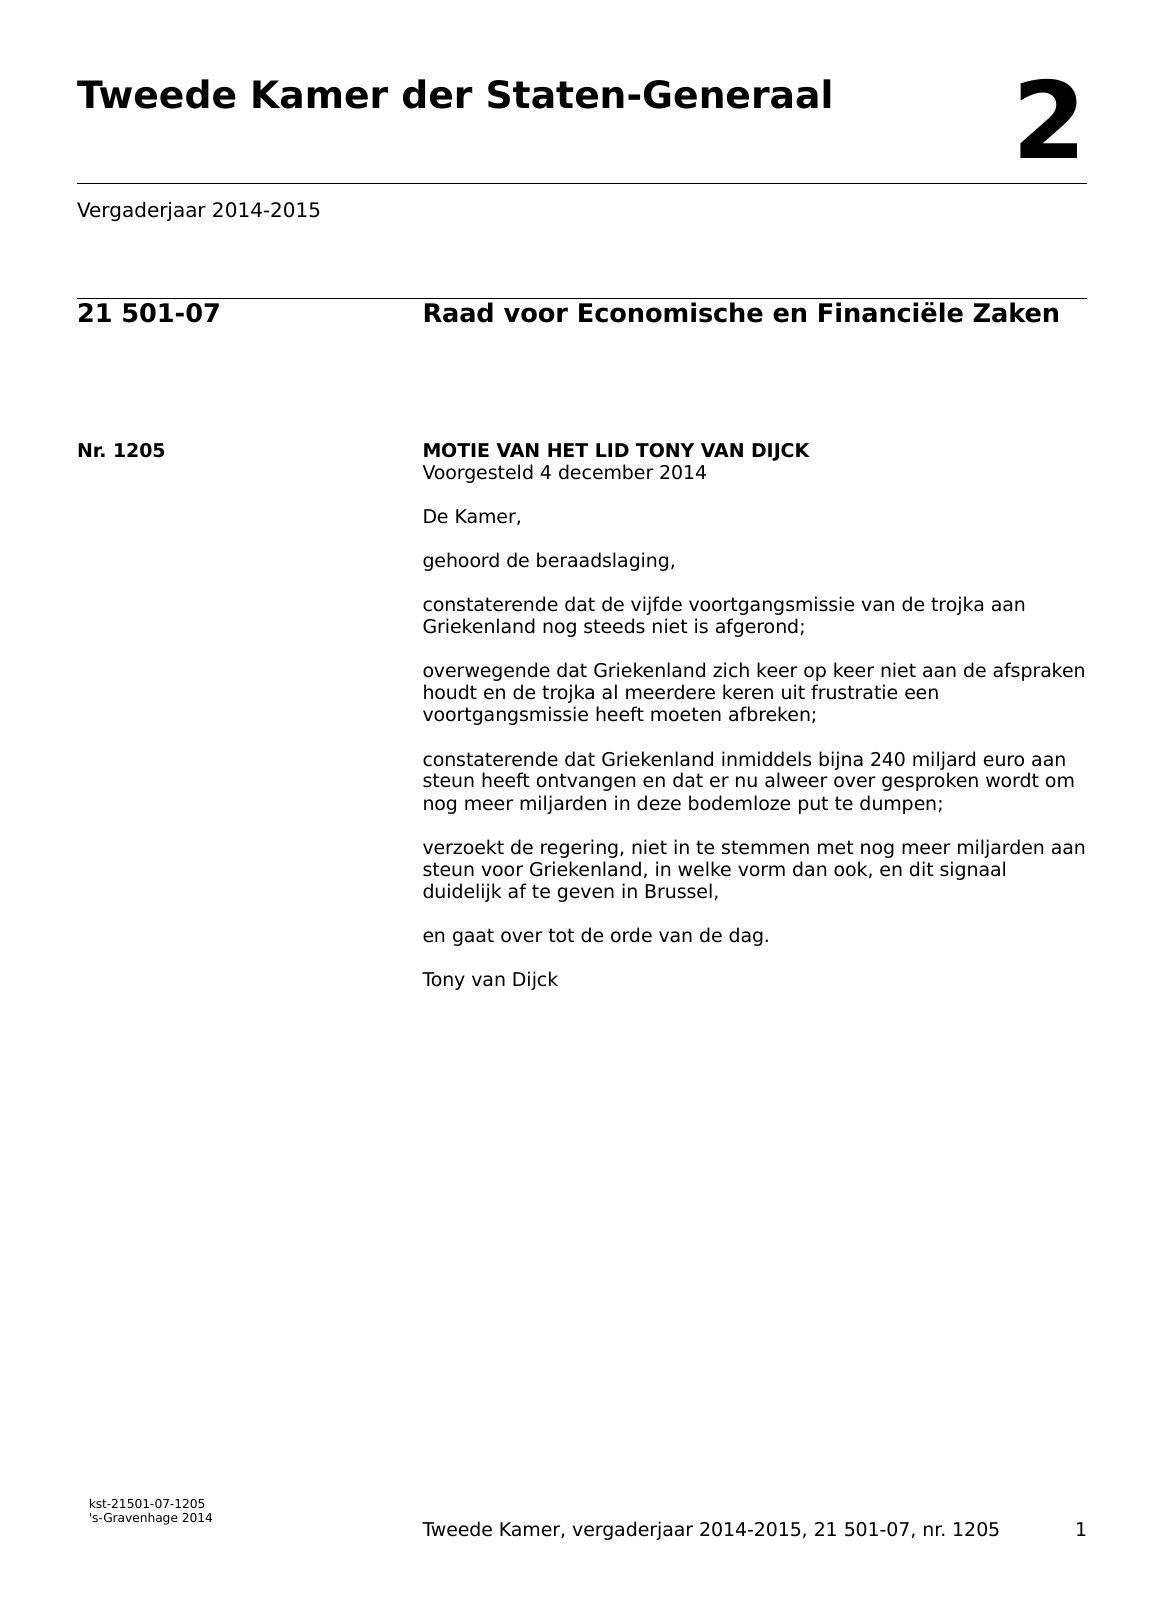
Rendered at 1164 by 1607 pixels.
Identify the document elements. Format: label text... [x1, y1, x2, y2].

text verzoekt de regering, niet in te stemmen met nog meer miljarden aan steun voor Griekenland, in welke vorm dan ook, en dit signaal duidelijk af te geven in Brussel, [422, 837, 1087, 902]
text constaterende dat Griekenland inmiddels bijna 240 miljard euro aan steun heeft ontvangen en dat er nu alweer over gesproken wordt om nog meer miljarden in deze bodemloze put te dumpen; [422, 748, 1087, 814]
text overwegende dat Griekenland zich keer op keer niet aan de afspraken houdt en de trojka al meerdere keren uit frustratie een voortgangsmissie heeft moeten afbreken; [422, 660, 1087, 726]
text Tony van Dijck [422, 969, 1087, 991]
text Voorgesteld 4 december 2014 [422, 462, 1087, 484]
subtitle Nr. 1205 MOTIE VAN HET LID TONY VAN DIJCK [77, 440, 1087, 462]
table_cell Vergaderjaar 2014-2015 [77, 184, 1087, 298]
text De Kamer, [422, 506, 1087, 528]
text gehoord de beraadslaging, [422, 550, 1087, 572]
text kst-21501-07-1205 [88, 1497, 323, 1511]
text en gaat over tot de orde van de dag. [422, 925, 1087, 947]
text constaterende dat de vijfde voortgangsmissie van de trojka aan Griekenland nog steeds niet is afgerond; [422, 594, 1087, 638]
subtitle 21 501-07 Raad voor Economische en Financiële Zaken [77, 299, 1087, 329]
text 's-Gravenhage 2014 [88, 1511, 323, 1525]
table_header 2 [886, 59, 1087, 183]
table_header Tweede Kamer der Staten-Generaal [77, 59, 886, 183]
